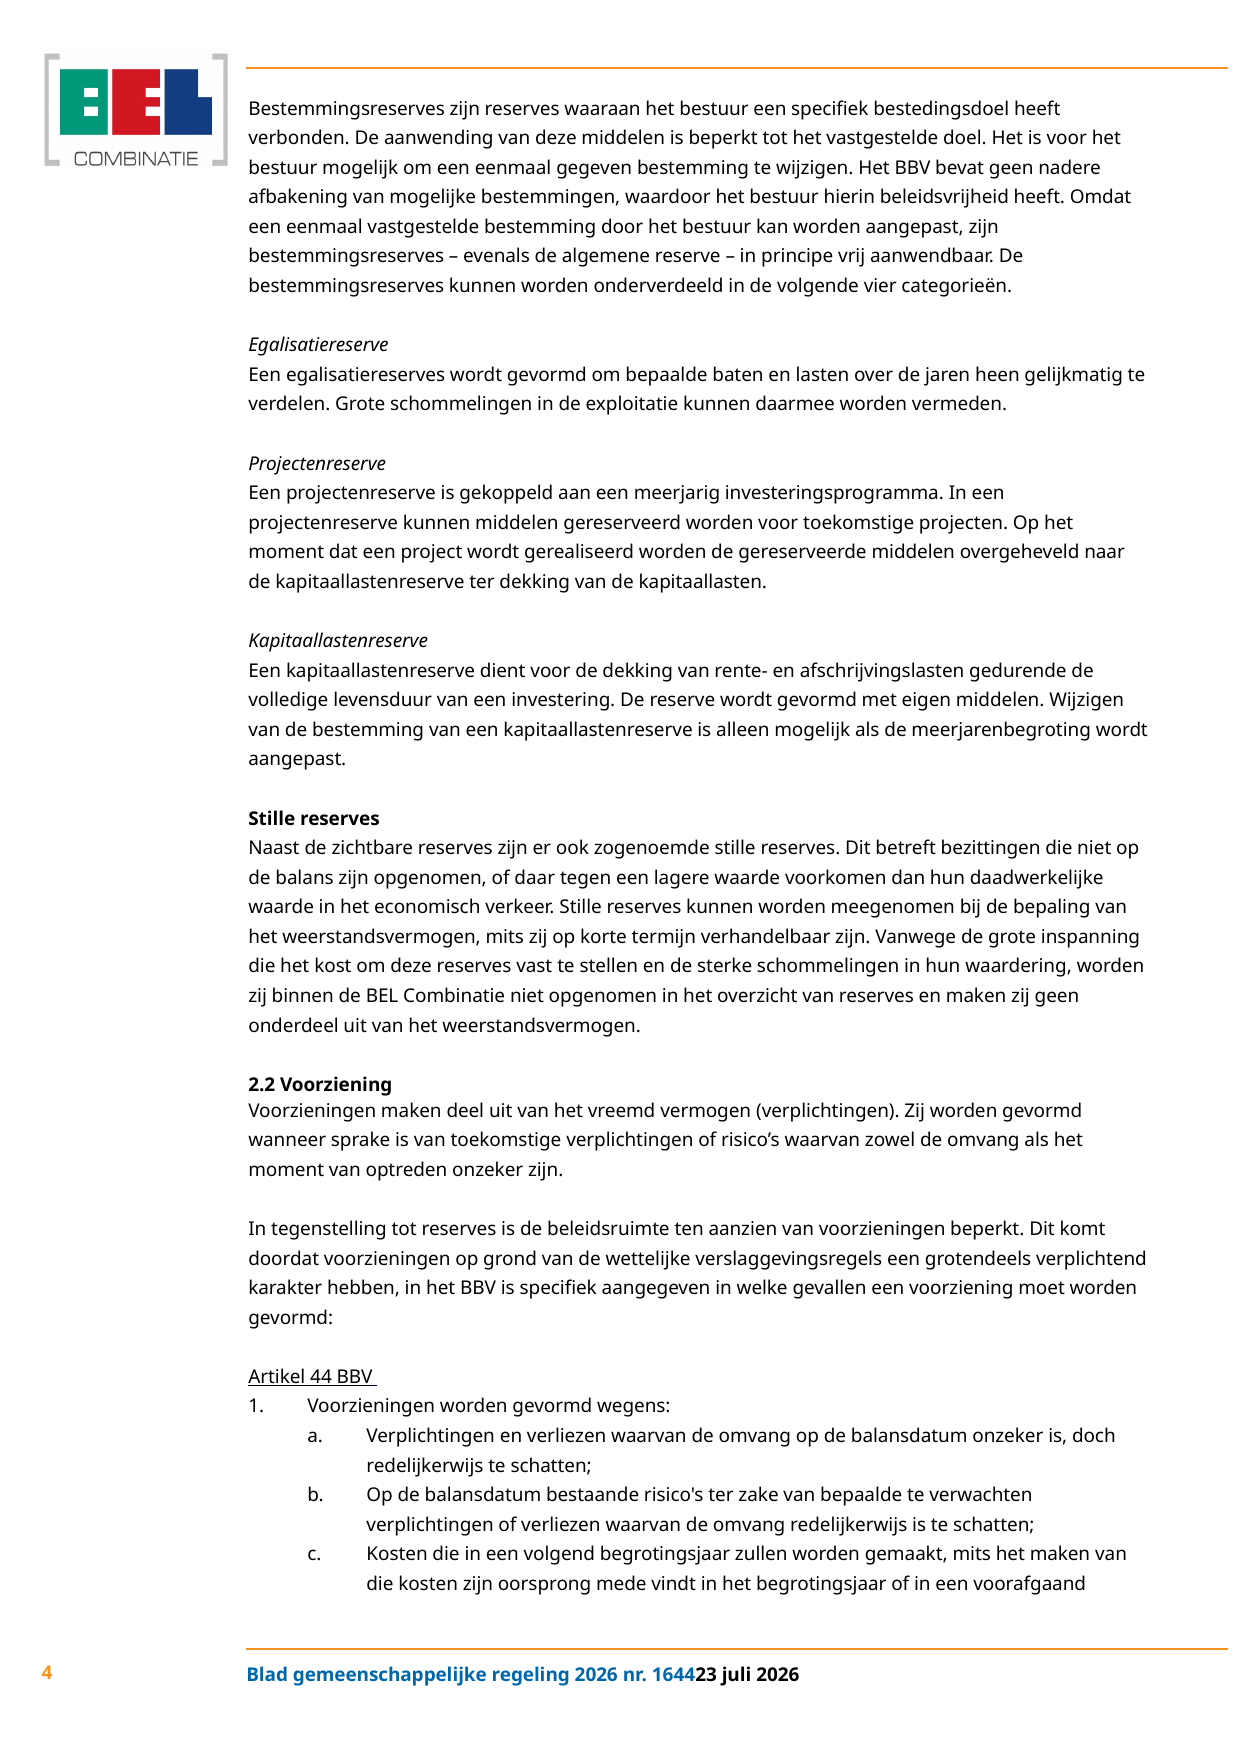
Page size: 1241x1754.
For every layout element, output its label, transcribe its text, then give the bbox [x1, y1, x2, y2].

text Egalisatiereserve [248, 331, 1152, 357]
text Stille reserves [248, 805, 1152, 831]
text Een projectenreserve is gekoppeld aan een meerjarig investeringsprogramma. In een projectenreserve kunnen middelen gereserveerd worden voor toekomstige projecten. Op het moment dat een project wordt gerealiseerd worden de gereserveerde middelen overgeheveld naar de kapitaallastenreserve ter dekking van de kapitaallasten. [248, 479, 1152, 594]
text Voorzieningen maken deel uit van het vreemd vermogen (verplichtingen). Zij worden gevormd wanneer sprake is van toekomstige verplichtingen of risico’s waarvan zowel de omvang als het moment van optreden onzeker zijn. [248, 1097, 1152, 1182]
text Een kapitaallastenreserve dient voor de dekking van rente- en afschrijvingslasten gedurende de volledige levensduur van een investering. De reserve wordt gevormd met eigen middelen. Wijzigen van de bestemming van een kapitaallastenreserve is alleen mogelijk als de meerjarenbegroting wordt aangepast. [248, 657, 1152, 771]
text In tegenstelling tot reserves is de beleidsruimte ten aanzien van voorzieningen beperkt. Dit komt doordat voorzieningen op grond van de wettelijke verslaggevingsregels een grotendeels verplichtend karakter hebben, in het BBV is specifiek aangegeven in welke gevallen een voorziening moet worden gevormd: [248, 1215, 1152, 1329]
text Projectenreserve [248, 450, 1152, 476]
text 2.2 Voorziening [248, 1071, 1152, 1097]
picture [41, 47, 231, 172]
text Een egalisatiereserves wordt gevormd om bepaalde baten en lasten over de jaren heen gelijkmatig te verdelen. Grote schommelingen in de exploitatie kunnen daarmee worden vermeden. [248, 361, 1152, 416]
text Naast de zichtbare reserves zijn er ook zogenoemde stille reserves. Dit betreft bezittingen die niet op de balans zijn opgenomen, of daar tegen een lagere waarde voorkomen dan hun daadwerkelijke waarde in het economisch verkeer. Stille reserves kunnen worden meegenomen bij de bepaling van het weerstandsvermogen, mits zij op korte termijn verhandelbaar zijn. Vanwege de grote inspanning die het kost om deze reserves vast te stellen en de sterke schommelingen in hun waardering, worden zij binnen de BEL Combinatie niet opgenomen in het overzicht van reserves en maken zij geen onderdeel uit van het weerstandsvermogen. [248, 834, 1152, 1038]
table_header Artikel 44 BBV Voorzieningen worden gevormd wegens: Verplichtingen en verliezen waarvan de omvang op de balansdatum onzeker is, doch redelijkerwijs te schatten; Op de balansdatum bestaande risico's ter zake van bepaalde te verwachten verplichtingen of verliezen waarvan de omvang redelijkerwijs is te schatten; Kosten die in een volgend begrotingsjaar zullen worden gemaakt, mits het maken van die kosten zijn oorsprong mede vindt in het begrotingsjaar of in een voorafgaand [248, 1363, 1152, 1596]
text Kapitaallastenreserve [248, 627, 1152, 653]
text Bestemmingsreserves zijn reserves waaraan het bestuur een specifiek bestedingsdoel heeft verbonden. De aanwending van deze middelen is beperkt tot het vastgestelde doel. Het is voor het bestuur mogelijk om een eenmaal gegeven bestemming te wijzigen. Het BBV bevat geen nadere afbakening van mogelijke bestemmingen, waardoor het bestuur hierin beleidsvrijheid heeft. Omdat een eenmaal vastgestelde bestemming door het bestuur kan worden aangepast, zijn bestemmingsreserves – evenals de algemene reserve – in principe vrij aanwendbaar. De bestemmingsreserves kunnen worden onderverdeeld in de volgende vier categorieën. [248, 95, 1152, 298]
